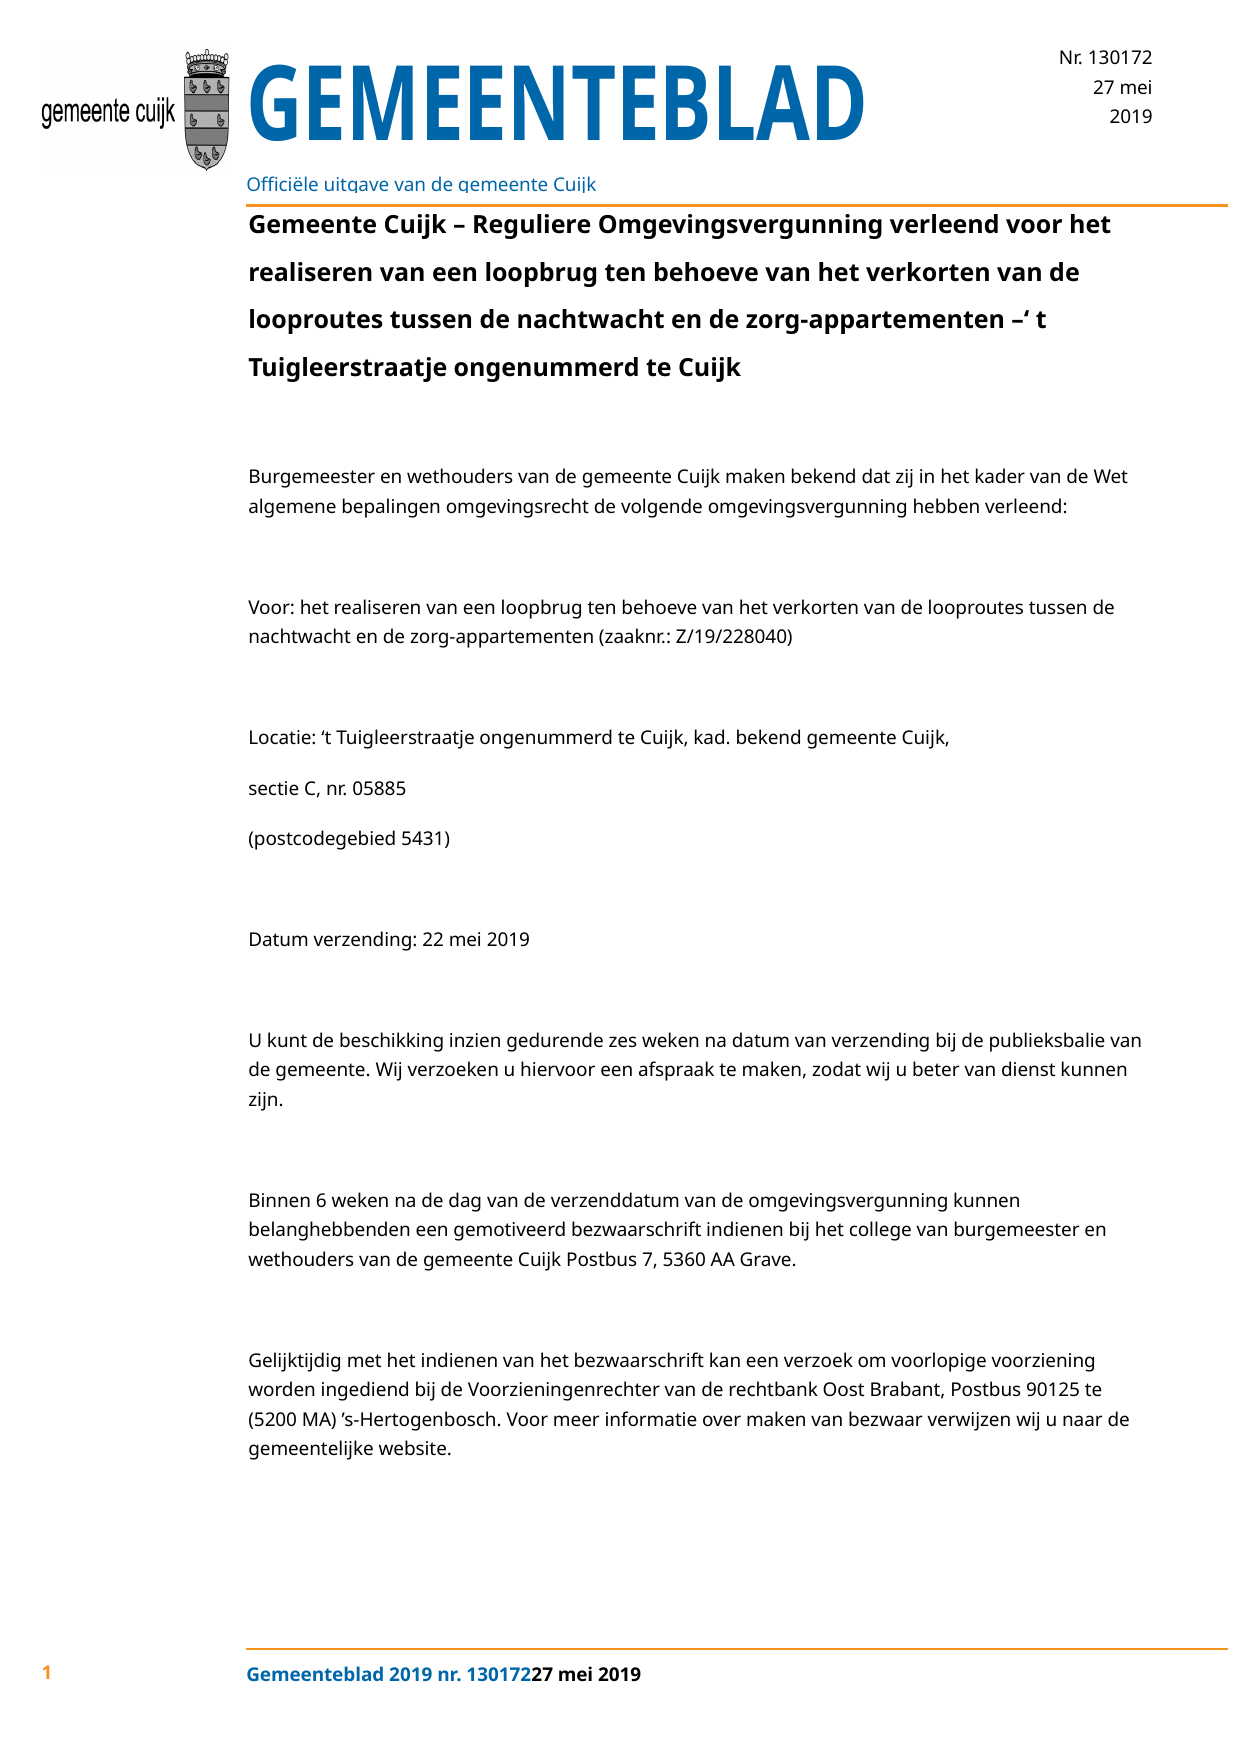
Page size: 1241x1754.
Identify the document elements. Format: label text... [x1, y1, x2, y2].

text Voor: het realiseren van een loopbrug ten behoeve van het verkorten van de looproutes tussen de nachtwacht en de zorg-appartementen (zaaknr.: Z/19/228040) [248, 594, 1152, 649]
text Binnen 6 weken na de dag van de verzenddatum van de omgevingsvergunning kunnen belanghebbenden een gemotiveerd bezwaarschrift indienen bij het college van burgemeester en wethouders van de gemeente Cuijk Postbus 7, 5360 AA Grave. [248, 1187, 1152, 1272]
text Locatie: ‘t Tuigleerstraatje ongenummerd te Cuijk, kad. bekend gemeente Cuijk, [248, 724, 1152, 750]
text U kunt de beschikking inzien gedurende zes weken na datum van verzending bij de publieksbalie van de gemeente. Wij verzoeken u hiervoor een afspraak te maken, zodat wij u beter van dienst kunnen zijn. [248, 1027, 1152, 1112]
text Gemeente Cuijk – Reguliere Omgevingsvergunning verleend voor het realiseren van een loopbrug ten behoeve van het verkorten van de looproutes tussen de nachtwacht en de zorg-appartementen –‘ t Tuigleerstraatje ongenummerd te Cuijk [248, 207, 1152, 384]
text Gelijktijdig met het indienen van het bezwaarschrift kan een verzoek om voorlopige voorziening worden ingediend bij de Voorzieningenrechter van de rechtbank Oost Brabant, Postbus 90125 te (5200 MA) ’s-Hertogenbosch. Voor meer informatie over maken van bezwaar verwijzen wij u naar de gemeentelijke website. [248, 1347, 1152, 1461]
text sectie C, nr. 05885 [248, 775, 1152, 801]
text (postcodegebied 5431) [248, 825, 1152, 851]
text Datum verzending: 22 mei 2019 [248, 926, 1152, 952]
text Burgemeester en wethouders van de gemeente Cuijk maken bekend dat zij in het kader van de Wet algemene bepalingen omgevingsrecht de volgende omgevingsvergunning hebben verleend: [248, 463, 1152, 519]
picture [41, 47, 231, 172]
